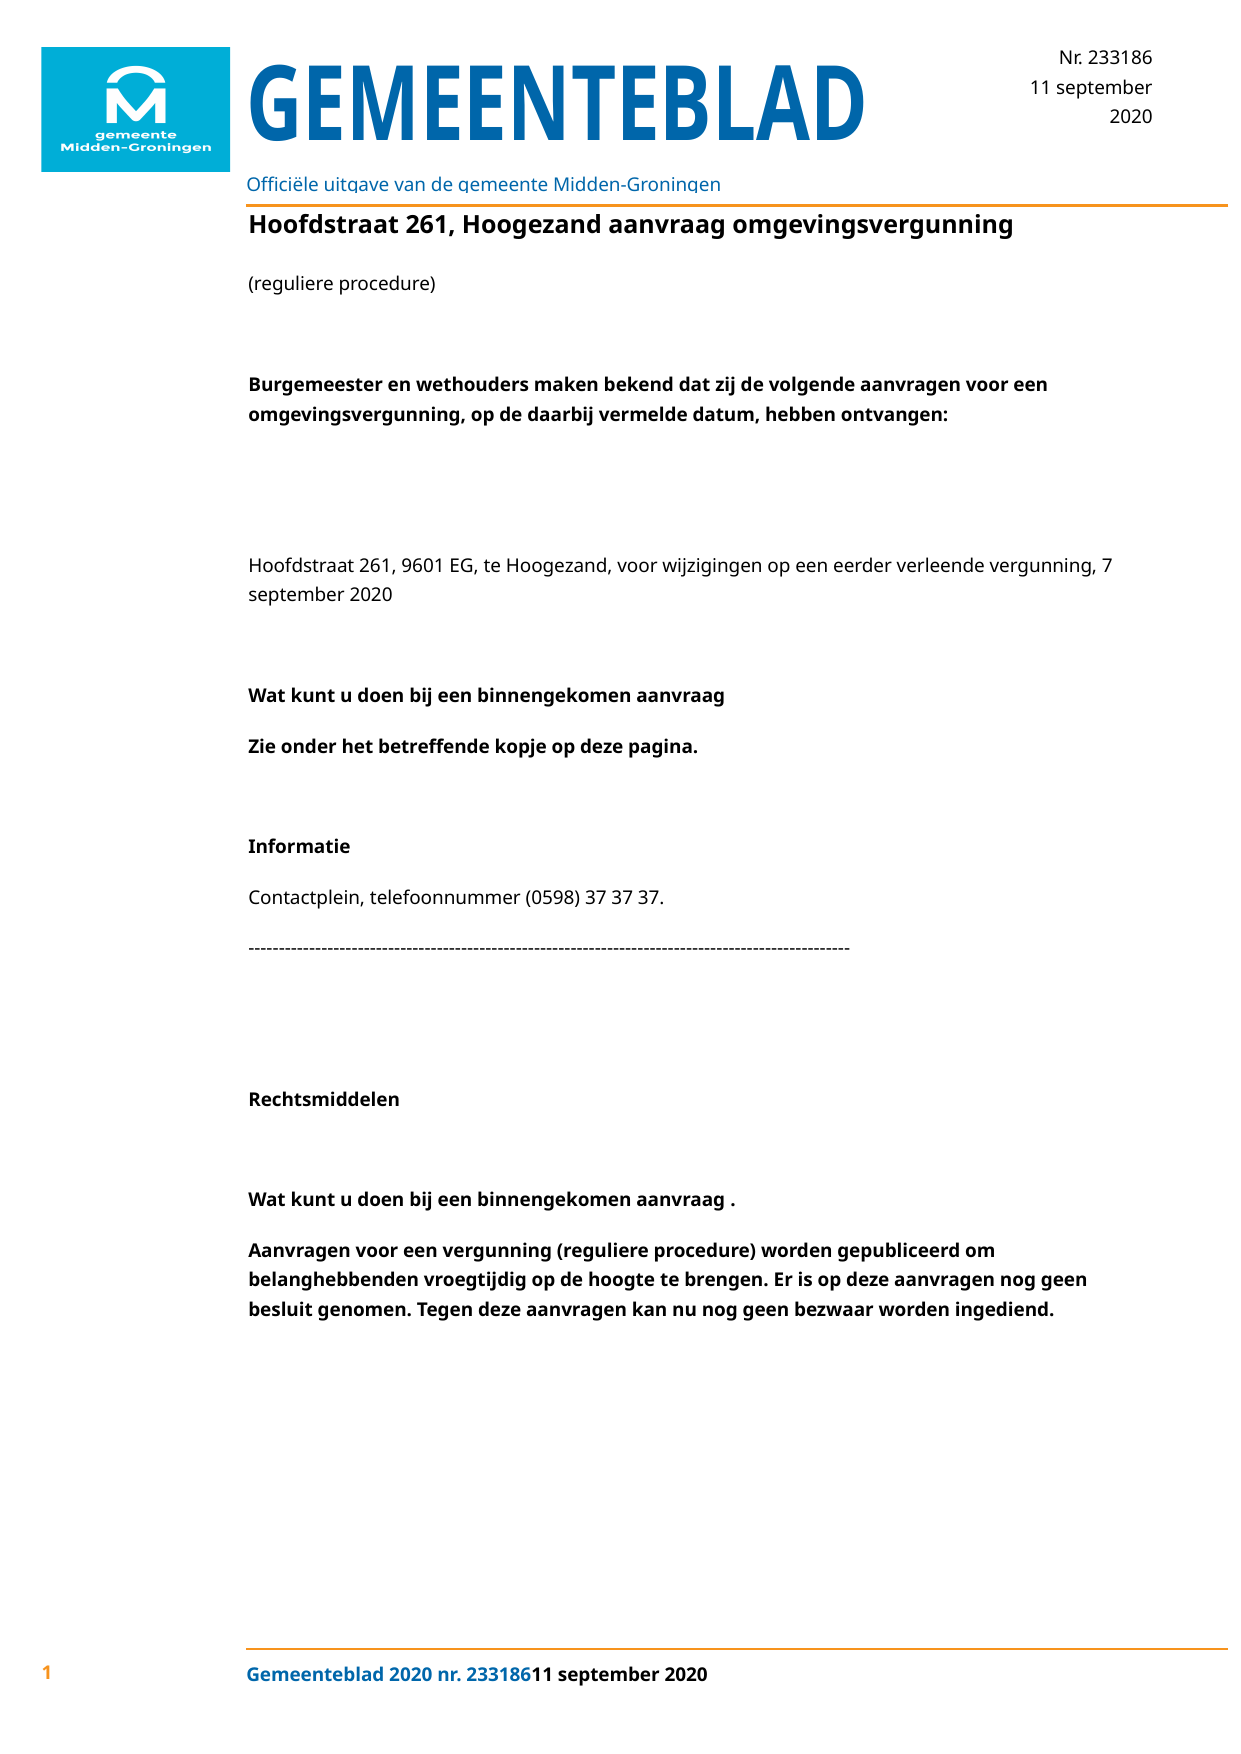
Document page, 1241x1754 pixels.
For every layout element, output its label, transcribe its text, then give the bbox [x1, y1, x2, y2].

picture [107, 89, 165, 122]
text (reguliere procedure) [248, 270, 1152, 296]
text Contactplein, telefoonnummer (0598) 37 37 37. [248, 884, 1152, 910]
text Hoofdstraat 261, 9601 EG, te Hoogezand, voor wijzigingen op een eerder verleende vergunning, 7 september 2020 [248, 552, 1152, 607]
text Rechtsmiddelen [248, 1086, 1152, 1111]
picture [108, 66, 164, 82]
text Informatie [248, 834, 1152, 859]
text Wat kunt u doen bij een binnengekomen aanvraag . [248, 1187, 1152, 1212]
text Aanvragen voor een vergunning (reguliere procedure) worden gepubliceerd om belanghebbenden vroegtijdig op de hoogte te brengen. Er is op deze aanvragen nog geen besluit genomen. Tegen deze aanvragen kan nu nog geen bezwaar worden ingediend. [248, 1237, 1152, 1322]
text Zie onder het betreffende kopje op deze pagina. [248, 733, 1152, 758]
picture [184, 146, 190, 153]
text Burgemeester en wethouders maken bekend dat zij de volgende aanvragen voor een omgevingsvergunning, op de daarbij vermelde datum, hebben ontvangen: [248, 371, 1152, 426]
text Hoofdstraat 261, Hoogezand aanvraag omgevingsvergunning [248, 207, 1152, 241]
text --------------------------------------------------------------------------------------------------- [248, 934, 1152, 960]
text Wat kunt u doen bij een binnengekomen aanvraag [248, 682, 1152, 708]
